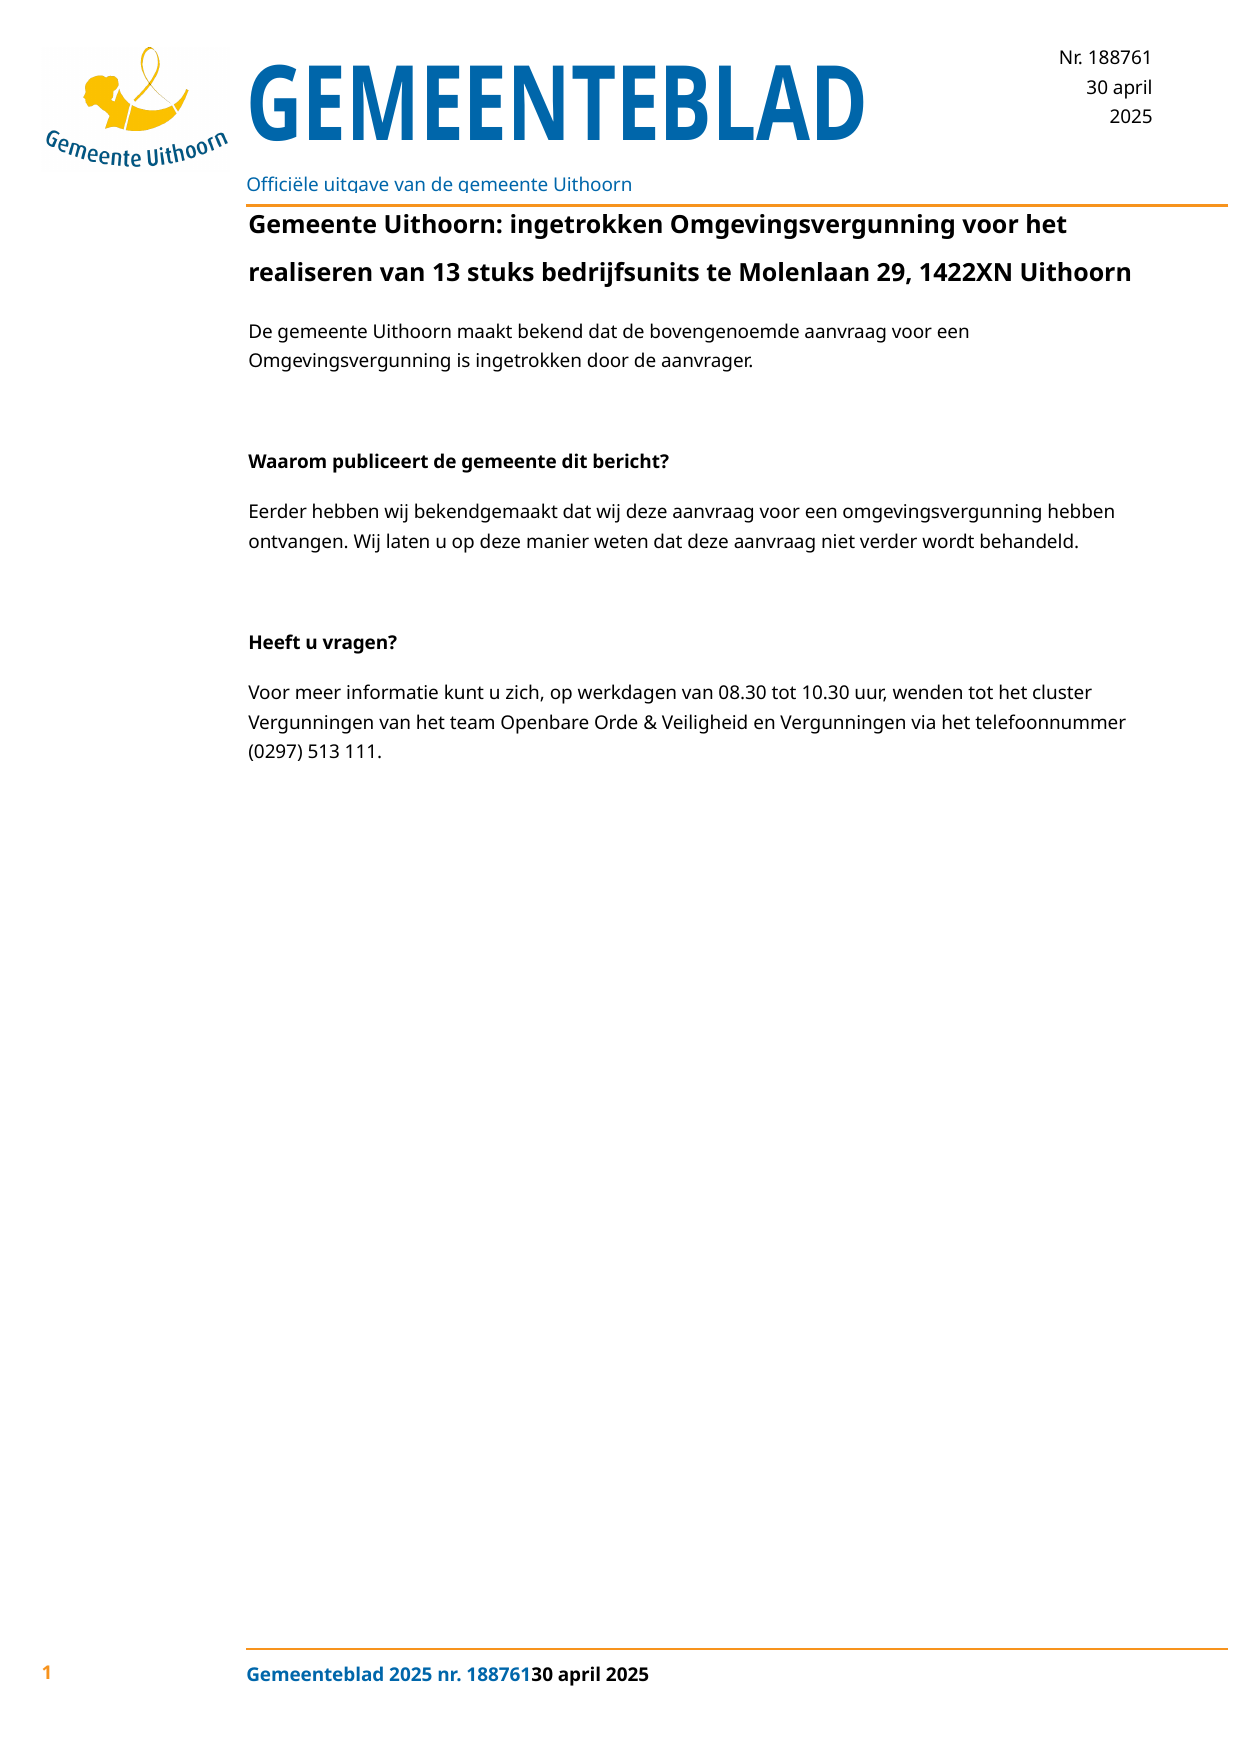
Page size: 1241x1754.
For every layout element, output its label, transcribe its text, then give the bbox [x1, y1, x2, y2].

text De gemeente Uithoorn maakt bekend dat de bovengenoemde aanvraag voor een Omgevingsvergunning is ingetrokken door de aanvrager. [248, 318, 1152, 373]
text Waarom publiceert de gemeente dit bericht? [248, 448, 1152, 474]
text Heeft u vragen? [248, 629, 1152, 655]
picture [41, 47, 231, 172]
text Gemeente Uithoorn: ingetrokken Omgevingsvergunning voor het realiseren van 13 stuks bedrijfsunits te Molenlaan 29, 1422XN Uithoorn [248, 207, 1152, 288]
text Eerder hebben wij bekendgemaakt dat wij deze aanvraag voor een omgevingsvergunning hebben ontvangen. Wij laten u op deze manier weten dat deze aanvraag niet verder wordt behandeld. [248, 499, 1152, 554]
text Voor meer informatie kunt u zich, op werkdagen van 08.30 tot 10.30 uur, wenden tot het cluster Vergunningen van het team Openbare Orde & Veiligheid en Vergunningen via het telefoonnummer (0297) 513 111. [248, 679, 1152, 764]
